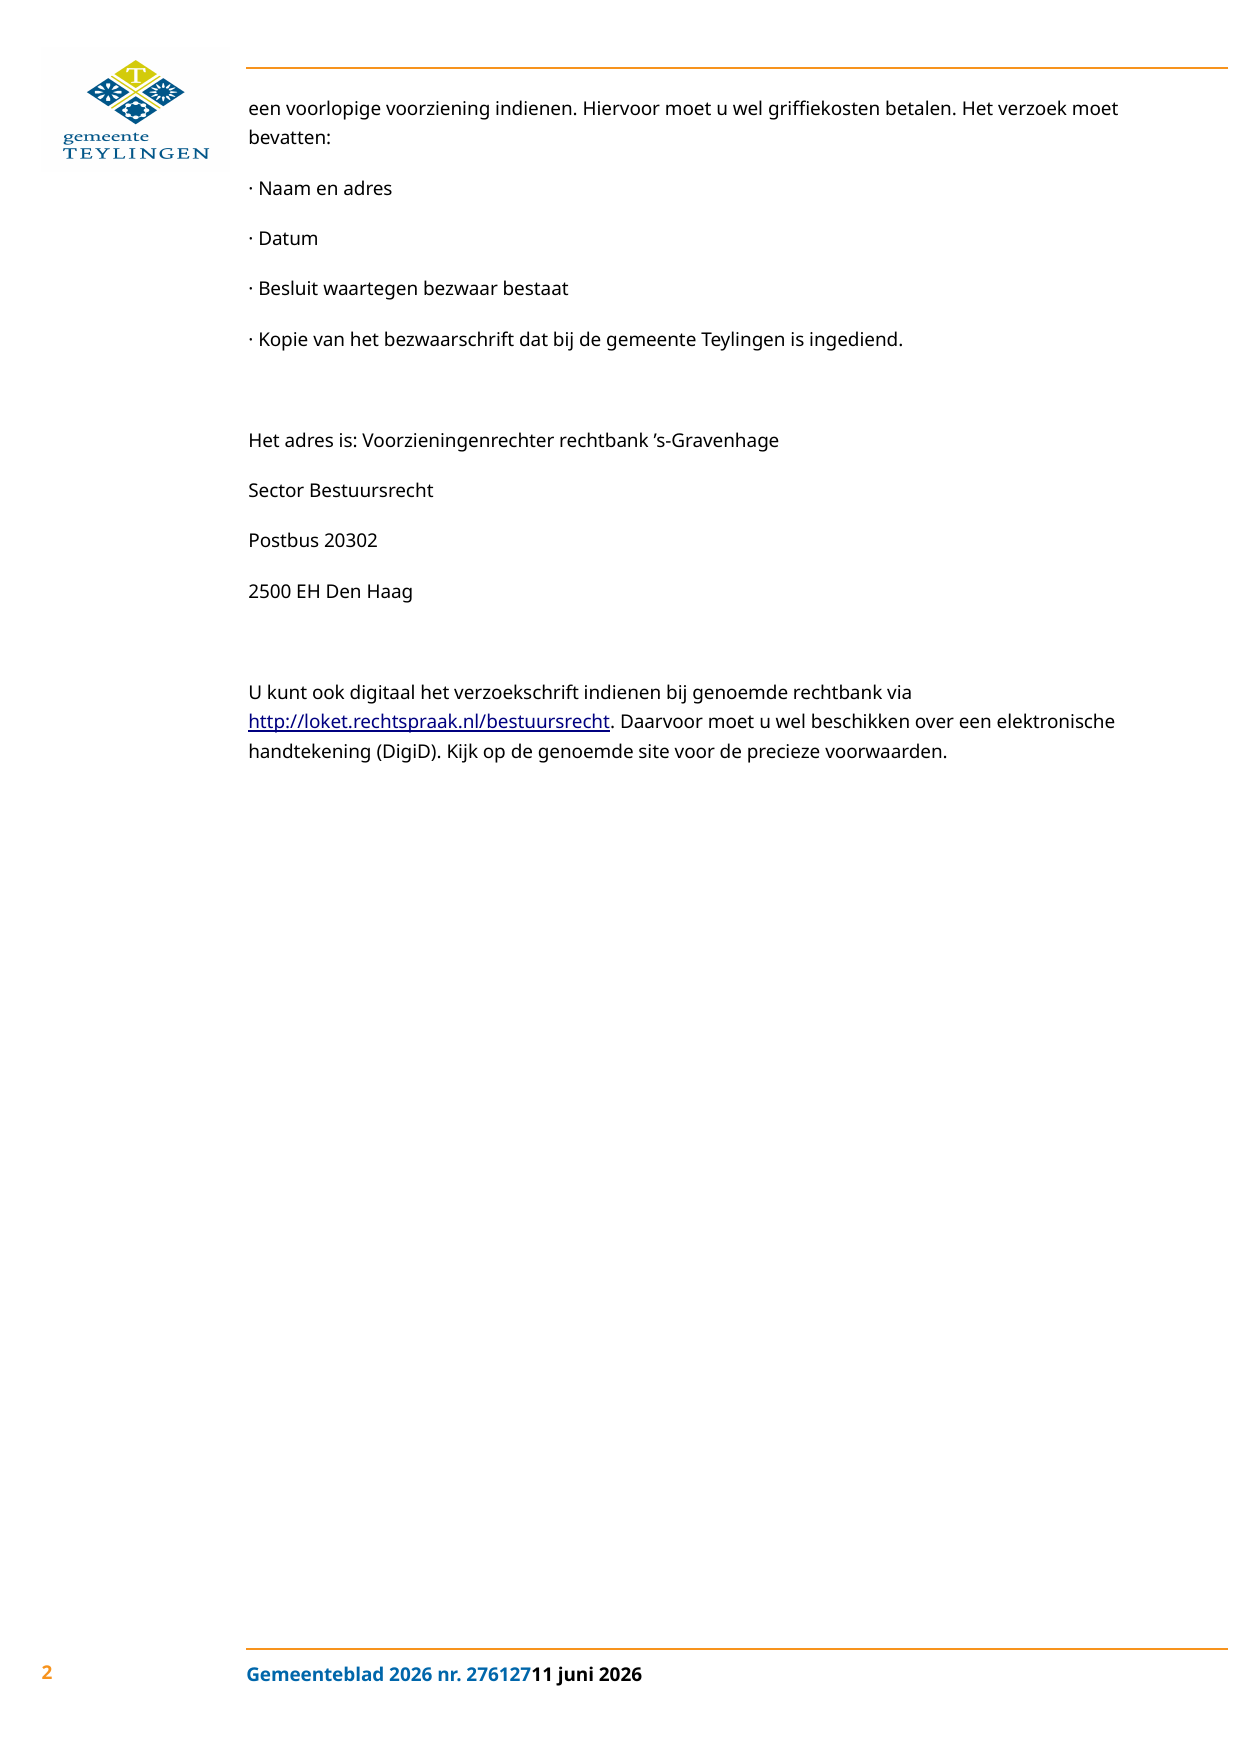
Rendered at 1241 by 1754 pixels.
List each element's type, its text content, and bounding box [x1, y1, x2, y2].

text Het adres is: Voorzieningenrechter rechtbank ’s-Gravenhage [248, 427, 1152, 453]
picture [41, 47, 231, 172]
text · Kopie van het bezwaarschrift dat bij de gemeente Teylingen is ingediend. [248, 326, 1152, 352]
text Sector Bestuursrecht [248, 477, 1152, 503]
text · Datum [248, 225, 1152, 251]
text Postbus 20302 [248, 528, 1152, 553]
text een voorlopige voorziening indienen. Hiervoor moet u wel griffiekosten betalen. Het verzoek moet bevatten: [248, 95, 1152, 150]
text U kunt ook digitaal het verzoekschrift indienen bij genoemde rechtbank via http://loket.rechtspraak.nl/bestuursrecht. Daarvoor moet u wel beschikken over een elektronische handtekening (DigiD). Kijk op de genoemde site voor de precieze voorwaarden. [248, 679, 1152, 764]
text · Naam en adres [248, 175, 1152, 201]
text · Besluit waartegen bezwaar bestaat [248, 276, 1152, 301]
text 2500 EH Den Haag [248, 578, 1152, 604]
